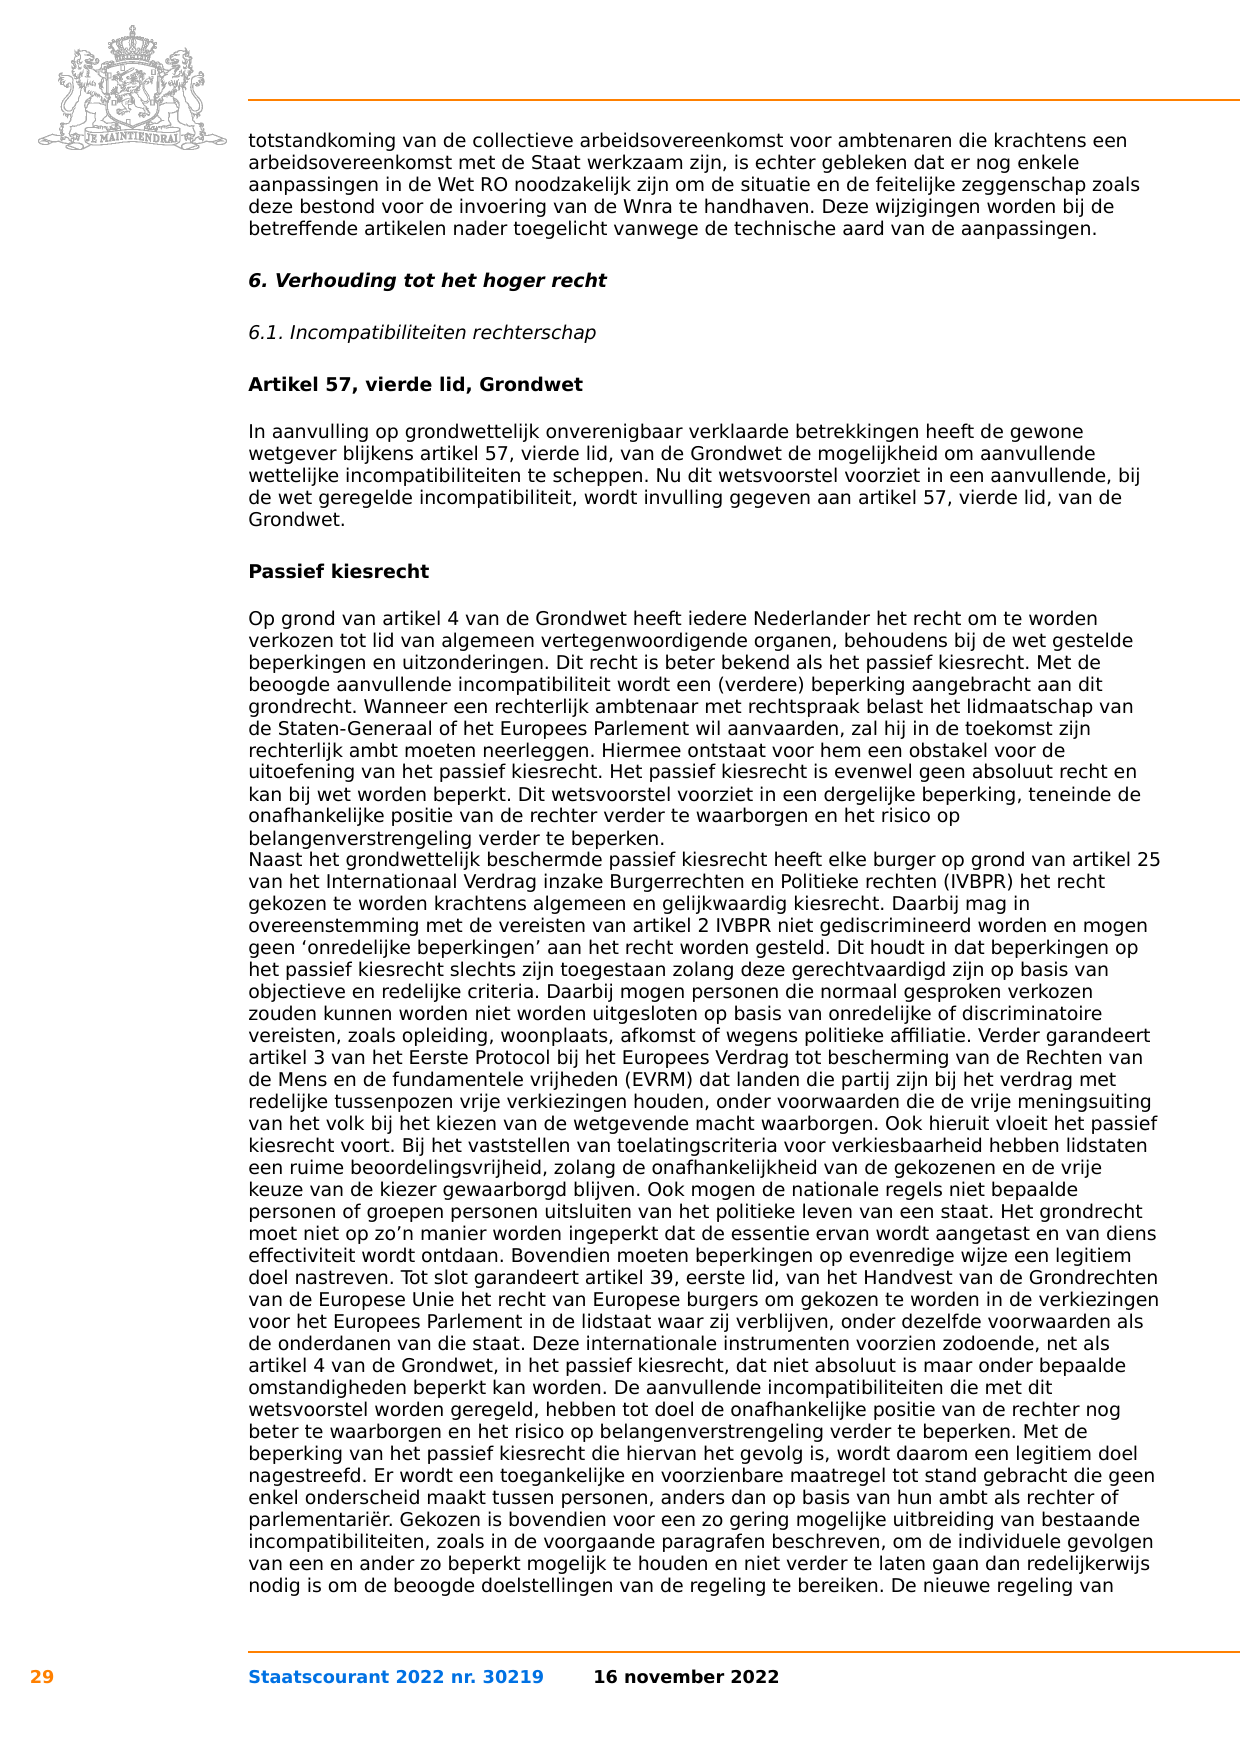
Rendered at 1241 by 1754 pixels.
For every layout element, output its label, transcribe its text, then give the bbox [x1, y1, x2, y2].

picture [38, 25, 227, 150]
text Op grond van artikel 4 van de Grondwet heeft iedere Nederlander het recht om te worden verkozen tot lid van algemeen vertegenwoordigende organen, behoudens bij de wet gestelde beperkingen en uitzonderingen. Dit recht is beter bekend als het passief kiesrecht. Met de beoogde aanvullende incompatibiliteit wordt een (verdere) beperking aangebracht aan dit grondrecht. Wanneer een rechterlijk ambtenaar met rechtspraak belast het lidmaatschap van de Staten-Generaal of het Europees Parlement wil aanvaarden, zal hij in de toekomst zijn rechterlijk ambt moeten neerleggen. Hiermee ontstaat voor hem een obstakel voor de uitoefening van het passief kiesrecht. Het passief kiesrecht is evenwel geen absoluut recht en kan bij wet worden beperkt. Dit wetsvoorstel voorziet in een dergelijke beperking, teneinde de onafhankelijke positie van de rechter verder te waarborgen en het risico op belangenverstrengeling verder te beperken. [248, 608, 1163, 849]
subtitle 6. Verhouding tot het hoger recht [248, 270, 1163, 292]
subtitle 6.1. Incompatibiliteiten rechterschap [248, 322, 1163, 344]
text Naast het grondwettelijk beschermde passief kiesrecht heeft elke burger op grond van artikel 25 van het Internationaal Verdrag inzake Burgerrechten en Politieke rechten (IVBPR) het recht gekozen te worden krachtens algemeen en gelijkwaardig kiesrecht. Daarbij mag in overeenstemming met de vereisten van artikel 2 IVBPR niet gediscrimineerd worden en mogen geen ‘onredelijke beperkingen’ aan het recht worden gesteld. Dit houdt in dat beperkingen op het passief kiesrecht slechts zijn toegestaan zolang deze gerechtvaardigd zijn op basis van objectieve en redelijke criteria. Daarbij mogen personen die normaal gesproken verkozen zouden kunnen worden niet worden uitgesloten op basis van onredelijke of discriminatoire vereisten, zoals opleiding, woonplaats, afkomst of wegens politieke affiliatie. Verder garandeert artikel 3 van het Eerste Protocol bij het Europees Verdrag tot bescherming van de Rechten van de Mens en de fundamentele vrijheden (EVRM) dat landen die partij zijn bij het verdrag met redelijke tussenpozen vrije verkiezingen houden, onder voorwaarden die de vrije meningsuiting van het volk bij het kiezen van de wetgevende macht waarborgen. Ook hieruit vloeit het passief kiesrecht voort. Bij het vaststellen van toelatingscriteria voor verkiesbaarheid hebben lidstaten een ruime beoordelingsvrijheid, zolang de onafhankelijkheid van de gekozenen en de vrije keuze van de kiezer gewaarborgd blijven. Ook mogen de nationale regels niet bepaalde personen of groepen personen uitsluiten van het politieke leven van een staat. Het grondrecht moet niet op zo’n manier worden ingeperkt dat de essentie ervan wordt aangetast en van diens effectiviteit wordt ontdaan. Bovendien moeten beperkingen op evenredige wijze een legitiem doel nastreven. Tot slot garandeert artikel 39, eerste lid, van het Handvest van de Grondrechten van de Europese Unie het recht van Europese burgers om gekozen te worden in de verkiezingen voor het Europees Parlement in de lidstaat waar zij verblijven, onder dezelfde voorwaarden als de onderdanen van die staat. Deze internationale instrumenten voorzien zodoende, net als artikel 4 van de Grondwet, in het passief kiesrecht, dat niet absoluut is maar onder bepaalde omstandigheden beperkt kan worden. De aanvullende incompatibiliteiten die met dit wetsvoorstel worden geregeld, hebben tot doel de onafhankelijke positie van de rechter nog beter te waarborgen en het risico op belangenverstrengeling verder te beperken. Met de beperking van het passief kiesrecht die hiervan het gevolg is, wordt daarom een legitiem doel nagestreefd. Er wordt een toegankelijke en voorzienbare maatregel tot stand gebracht die geen enkel onderscheid maakt tussen personen, anders dan op basis van hun ambt als rechter of parlementariër. Gekozen is bovendien voor een zo gering mogelijke uitbreiding van bestaande incompatibiliteiten, zoals in de voorgaande paragrafen beschreven, om de individuele gevolgen van een en ander zo beperkt mogelijk te houden en niet verder te laten gaan dan redelijkerwijs nodig is om de beoogde doelstellingen van de regeling te bereiken. De nieuwe regeling van [248, 849, 1163, 1597]
subtitle Passief kiesrecht [248, 561, 1163, 583]
text totstandkoming van de collectieve arbeidsovereenkomst voor ambtenaren die krachtens een arbeidsovereenkomst met de Staat werkzaam zijn, is echter gebleken dat er nog enkele aanpassingen in de Wet RO noodzakelijk zijn om de situatie en de feitelijke zeggenschap zoals deze bestond voor de invoering van de Wnra te handhaven. Deze wijzigingen worden bij de betreffende artikelen nader toegelicht vanwege de technische aard van de aanpassingen. [248, 130, 1163, 240]
subtitle Artikel 57, vierde lid, Grondwet [248, 374, 1163, 396]
text In aanvulling op grondwettelijk onverenigbaar verklaarde betrekkingen heeft de gewone wetgever blijkens artikel 57, vierde lid, van de Grondwet de mogelijkheid om aanvullende wettelijke incompatibiliteiten te scheppen. Nu dit wetsvoorstel voorziet in een aanvullende, bij de wet geregelde incompatibiliteit, wordt invulling gegeven aan artikel 57, vierde lid, van de Grondwet. [248, 421, 1163, 531]
